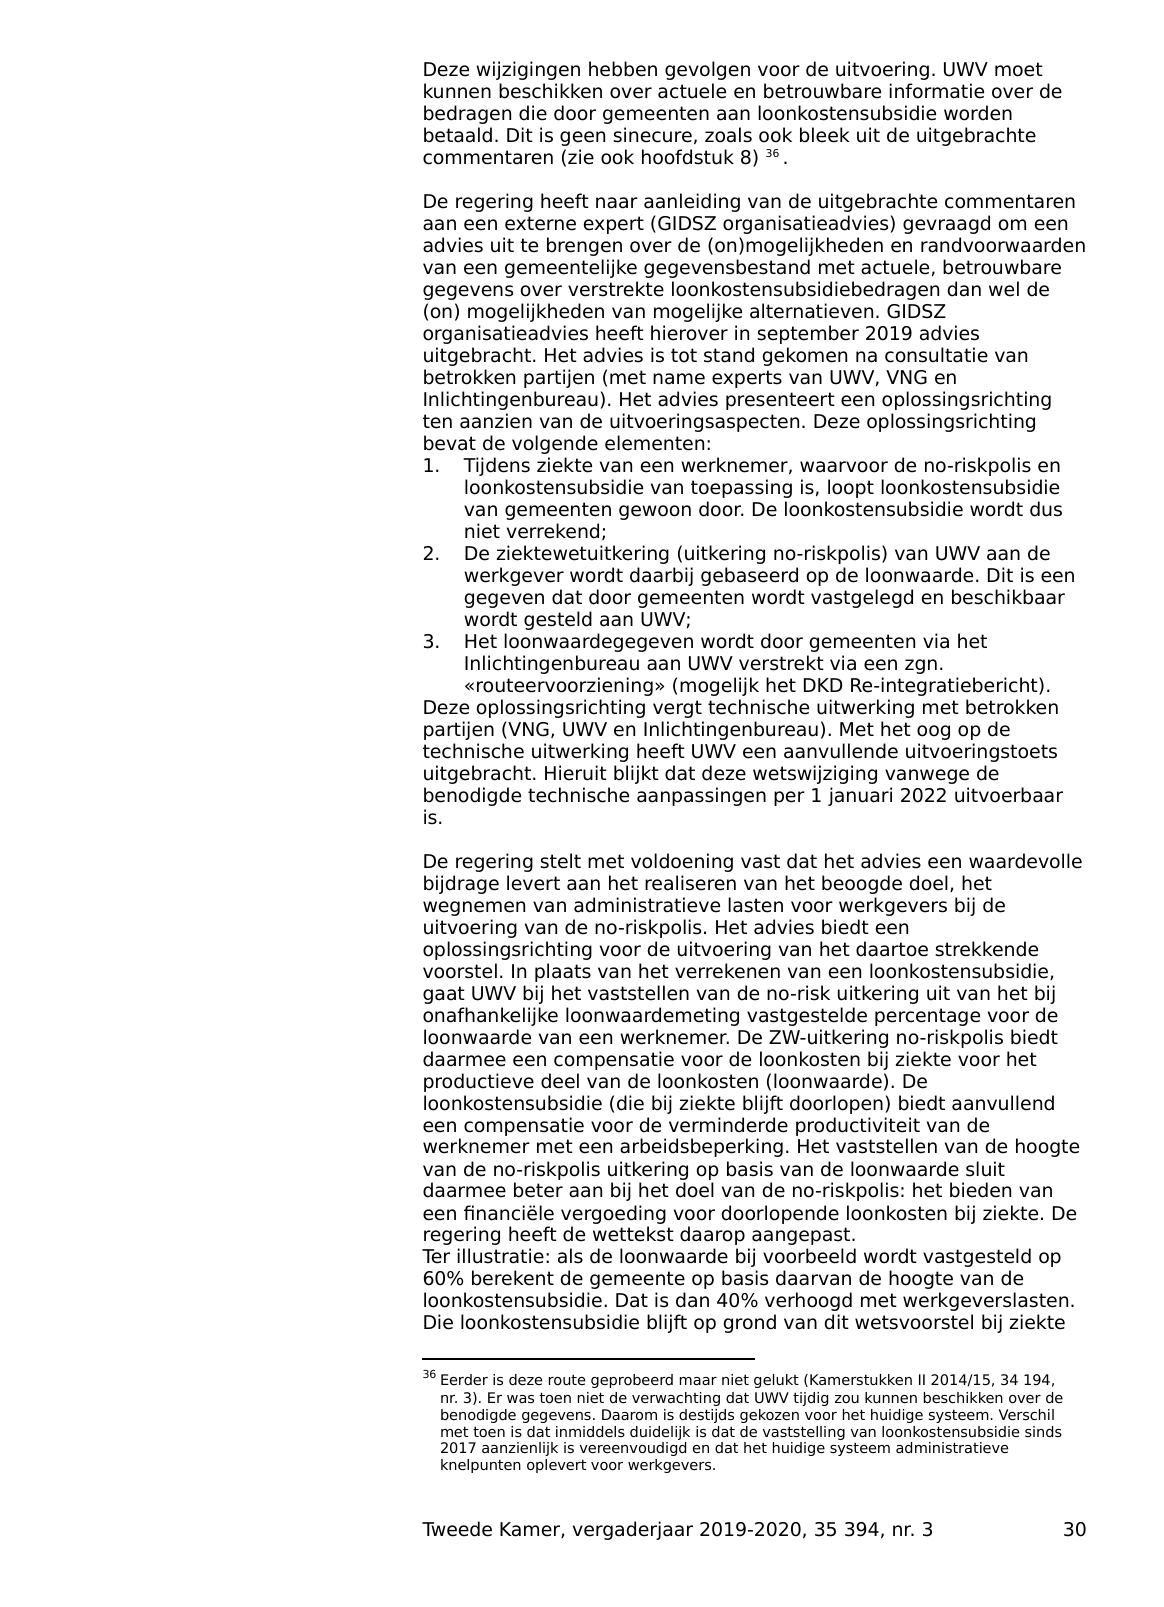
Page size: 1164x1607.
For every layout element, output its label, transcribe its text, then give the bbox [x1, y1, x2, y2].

text Ter illustratie: als de loonwaarde bij voorbeeld wordt vastgesteld op 60% berekent de gemeente op basis daarvan de hoogte van de loonkostensubsidie. Dat is dan 40% verhoogd met werkgeverslasten. Die loonkostensubsidie blijft op grond van dit wetsvoorstel bij ziekte [422, 1246, 1087, 1334]
text Eerder is deze route geprobeerd maar niet gelukt (Kamerstukken II 2014/15, 34 194, nr. 3). Er was toen niet de verwachting dat UWV tijdig zou kunnen beschikken over de benodigde gegevens. Daarom is destijds gekozen voor het huidige systeem. Verschil met toen is dat inmiddels duidelijk is dat de vaststelling van loonkostensubsidie sinds 2017 aanzienlijk is vereenvoudigd en dat het huidige systeem administratieve knelpunten oplevert voor werkgevers. [422, 1368, 1087, 1474]
text De regering heeft naar aanleiding van de uitgebrachte commentaren aan een externe expert (GIDSZ organisatieadvies) gevraagd om een advies uit te brengen over de (on)mogelijkheden en randvoorwaarden van een gemeentelijke gegevensbestand met actuele, betrouwbare gegevens over verstrekte loonkostensubsidiebedragen dan wel de (on) mogelijkheden van mogelijke alternatieven. GIDSZ organisatieadvies heeft hierover in september 2019 advies uitgebracht. Het advies is tot stand gekomen na consultatie van betrokken partijen (met name experts van UWV, VNG en Inlichtingenbureau). Het advies presenteert een oplossingsrichting ten aanzien van de uitvoeringsaspecten. Deze oplossingsrichting bevat de volgende elementen: [422, 191, 1087, 455]
text Deze wijzigingen hebben gevolgen voor de uitvoering. UWV moet kunnen beschikken over actuele en betrouwbare informatie over de bedragen die door gemeenten aan loonkostensubsidie worden betaald. Dit is geen sinecure, zoals ook bleek uit de uitgebrachte commentaren (zie ook hoofdstuk 8) . [422, 59, 1087, 169]
text 3. Het loonwaardegegeven wordt door gemeenten via het Inlichtingenbureau aan UWV verstrekt via een zgn. «routeervoorziening» (mogelijk het DKD Re-integratiebericht). [422, 631, 1087, 697]
text De regering stelt met voldoening vast dat het advies een waardevolle bijdrage levert aan het realiseren van het beoogde doel, het wegnemen van administratieve lasten voor werkgevers bij de uitvoering van de no-riskpolis. Het advies biedt een oplossingsrichting voor de uitvoering van het daartoe strekkende voorstel. In plaats van het verrekenen van een loonkostensubsidie, gaat UWV bij het vaststellen van de no-risk uitkering uit van het bij onafhankelijke loonwaardemeting vastgestelde percentage voor de loonwaarde van een werknemer. De ZW-uitkering no-riskpolis biedt daarmee een compensatie voor de loonkosten bij ziekte voor het productieve deel van de loonkosten (loonwaarde). De loonkostensubsidie (die bij ziekte blijft doorlopen) biedt aanvullend een compensatie voor de verminderde productiviteit van de werknemer met een arbeidsbeperking. Het vaststellen van de hoogte van de no-riskpolis uitkering op basis van de loonwaarde sluit daarmee beter aan bij het doel van de no-riskpolis: het bieden van een financiële vergoeding voor doorlopende loonkosten bij ziekte. De regering heeft de wettekst daarop aangepast. [422, 851, 1087, 1246]
text 2. De ziektewetuitkering (uitkering no-riskpolis) van UWV aan de werkgever wordt daarbij gebaseerd op de loonwaarde. Dit is een gegeven dat door gemeenten wordt vastgelegd en beschikbaar wordt gesteld aan UWV; [422, 543, 1087, 631]
text Deze oplossingsrichting vergt technische uitwerking met betrokken partijen (VNG, UWV en Inlichtingenbureau). Met het oog op de technische uitwerking heeft UWV een aanvullende uitvoeringstoets uitgebracht. Hieruit blijkt dat deze wetswijziging vanwege de benodigde technische aanpassingen per 1 januari 2022 uitvoerbaar is. [422, 697, 1087, 828]
text 1. Tijdens ziekte van een werknemer, waarvoor de no-riskpolis en loonkostensubsidie van toepassing is, loopt loonkostensubsidie van gemeenten gewoon door. De loonkostensubsidie wordt dus niet verrekend; [422, 455, 1087, 543]
